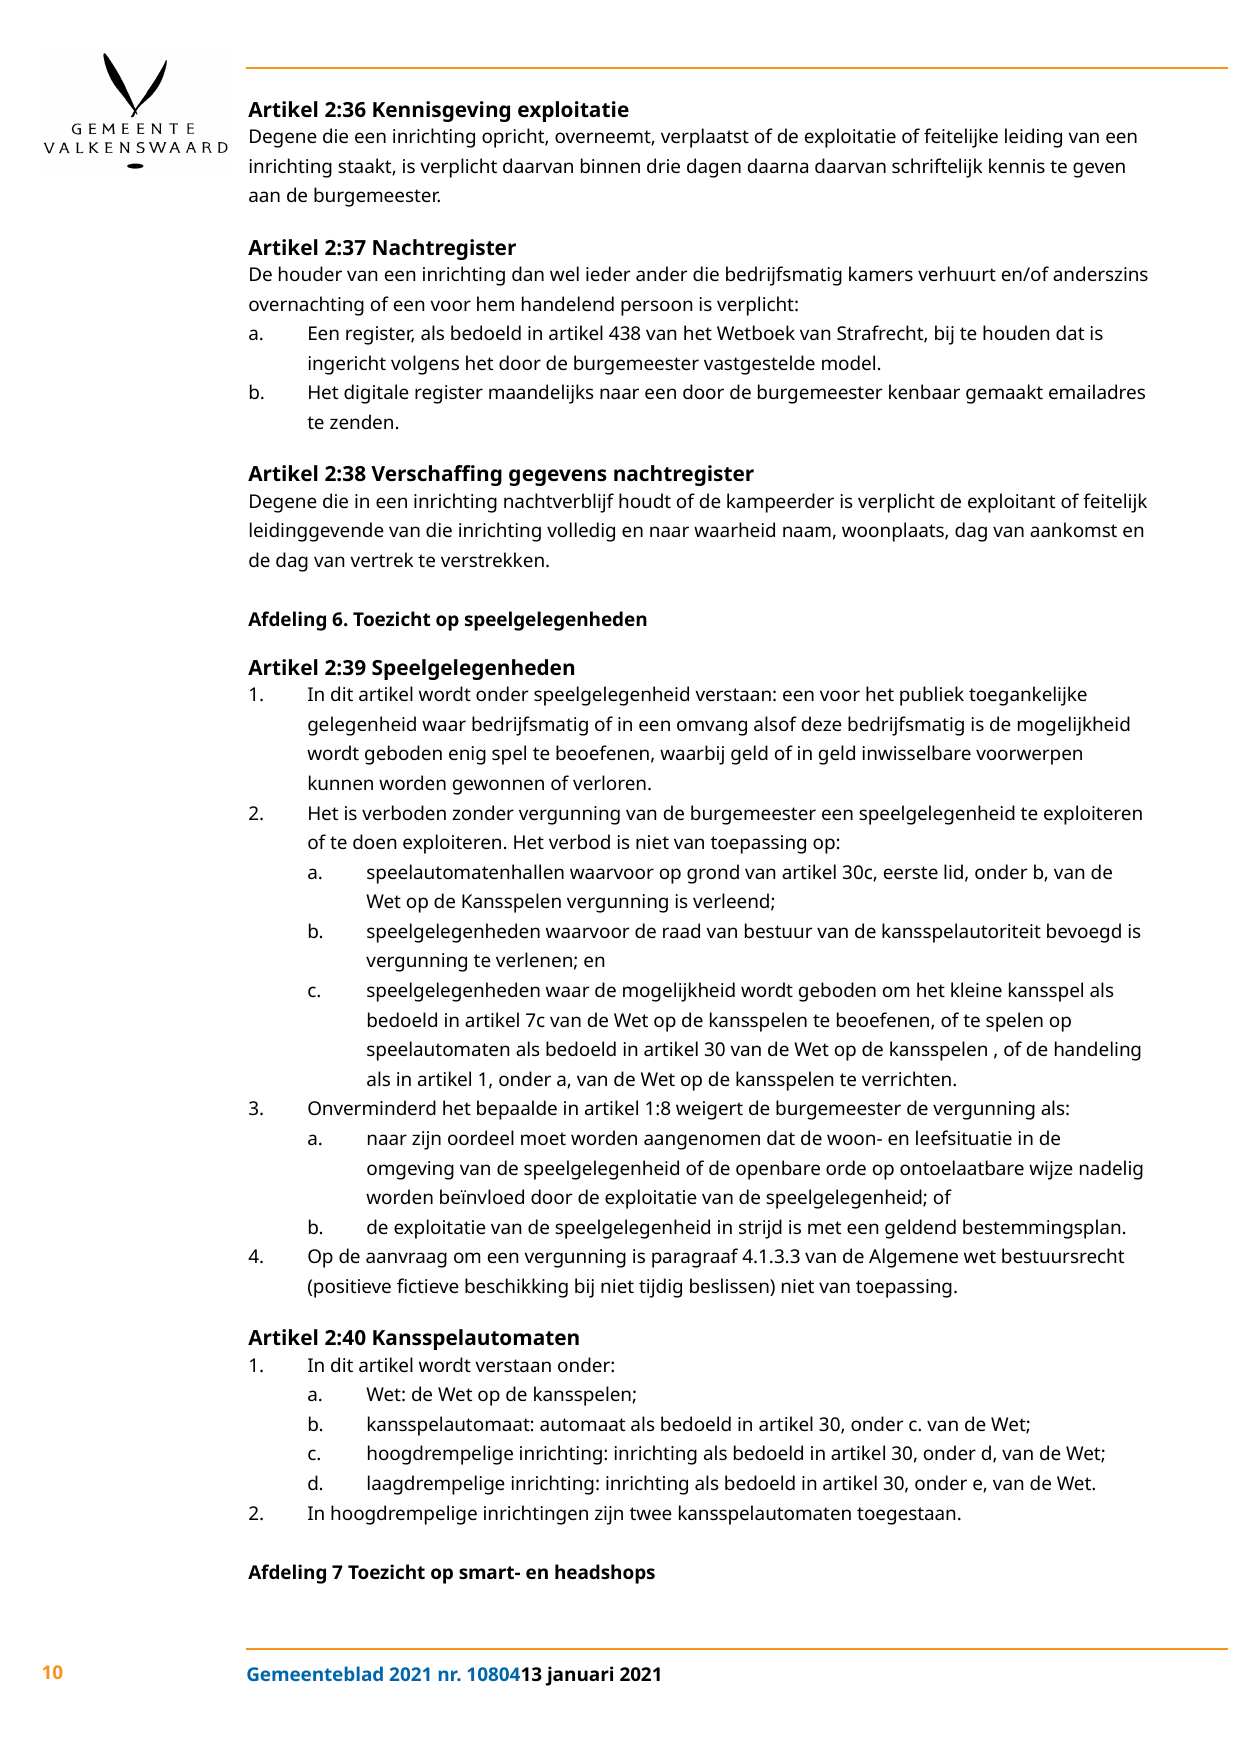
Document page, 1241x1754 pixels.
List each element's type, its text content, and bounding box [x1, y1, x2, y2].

text Degene die een inrichting opricht, overneemt, verplaatst of de exploitatie of feitelijke leiding van een inrichting staakt, is verplicht daarvan binnen drie dagen daarna daarvan schriftelijk kennis te geven aan de burgemeester. [248, 123, 1152, 208]
list speelgelegenheden waarvoor de raad van bestuur van de kansspelautoriteit bevoegd is vergunning te verlenen; en [307, 918, 1152, 973]
list In hoogdrempelige inrichtingen zijn twee kansspelautomaten toegestaan. [248, 1500, 1152, 1526]
text Artikel 2:40 Kansspelautomaten [248, 1323, 1152, 1352]
list Op de aanvraag om een vergunning is paragraaf 4.1.3.3 van de Algemene wet bestuursrecht (positieve fictieve beschikking bij niet tijdig beslissen) niet van toepassing. [248, 1243, 1152, 1299]
list Een register, als bedoeld in artikel 438 van het Wetboek van Strafrecht, bij te houden dat is ingericht volgens het door de burgemeester vastgestelde model. [248, 320, 1152, 376]
list laagdrempelige inrichting: inrichting als bedoeld in artikel 30, onder e, van de Wet. [307, 1470, 1152, 1496]
text Afdeling 6. Toezicht op speelgelegenheden [248, 606, 1152, 632]
list Wet: de Wet op de kansspelen; [307, 1381, 1152, 1407]
list speelautomatenhallen waarvoor op grond van artikel 30c, eerste lid, onder b, van de Wet op de Kansspelen vergunning is verleend; [307, 859, 1152, 914]
list Het digitale register maandelijks naar een door de burgemeester kenbaar gemaakt emailadres te zenden. [248, 379, 1152, 435]
text Artikel 2:39 Speelgelegenheden [248, 653, 1152, 681]
list hoogdrempelige inrichting: inrichting als bedoeld in artikel 30, onder d, van de Wet; [307, 1441, 1152, 1466]
list speelgelegenheden waar de mogelijkheid wordt geboden om het kleine kansspel als bedoeld in artikel 7c van de Wet op de kansspelen te beoefenen, of te spelen op speelautomaten als bedoeld in artikel 30 van de Wet op de kansspelen , of de handeling als in artikel 1, onder a, van de Wet op de kansspelen te verrichten. [307, 977, 1152, 1092]
list Onverminderd het bepaalde in artikel 1:8 weigert de burgemeester de vergunning als: [248, 1096, 1152, 1121]
picture [41, 47, 231, 172]
list In dit artikel wordt onder speelgelegenheid verstaan: een voor het publiek toegankelijke gelegenheid waar bedrijfsmatig of in een omvang alsof deze bedrijfsmatig is de mogelijkheid wordt geboden enig spel te beoefenen, waarbij geld of in geld inwisselbare voorwerpen kunnen worden gewonnen of verloren. [248, 681, 1152, 796]
text Artikel 2:38 Verschaffing gegevens nachtregister [248, 459, 1152, 488]
text Degene die in een inrichting nachtverblijf houdt of de kampeerder is verplicht de exploitant of feitelijk leidinggevende van die inrichting volledig en naar waarheid naam, woonplaats, dag van aankomst en de dag van vertrek te verstrekken. [248, 488, 1152, 573]
list naar zijn oordeel moet worden aangenomen dat de woon- en leefsituatie in de omgeving van de speelgelegenheid of de openbare orde op ontoelaatbare wijze nadelig worden beïnvloed door de exploitatie van de speelgelegenheid; of [307, 1125, 1152, 1210]
text De houder van een inrichting dan wel ieder ander die bedrijfsmatig kamers verhuurt en/of anderszins overnachting of een voor hem handelend persoon is verplicht: [248, 261, 1152, 317]
text Artikel 2:37 Nachtregister [248, 233, 1152, 261]
text Afdeling 7 Toezicht op smart- en headshops [248, 1559, 1152, 1585]
list de exploitatie van de speelgelegenheid in strijd is met een geldend bestemmingsplan. [307, 1214, 1152, 1239]
list Het is verboden zonder vergunning van de burgemeester een speelgelegenheid te exploiteren of te doen exploiteren. Het verbod is niet van toepassing op: [248, 800, 1152, 855]
text Artikel 2:36 Kennisgeving exploitatie [248, 95, 1152, 123]
list kansspelautomaat: automaat als bedoeld in artikel 30, onder c. van de Wet; [307, 1411, 1152, 1437]
list In dit artikel wordt verstaan onder: [248, 1352, 1152, 1378]
